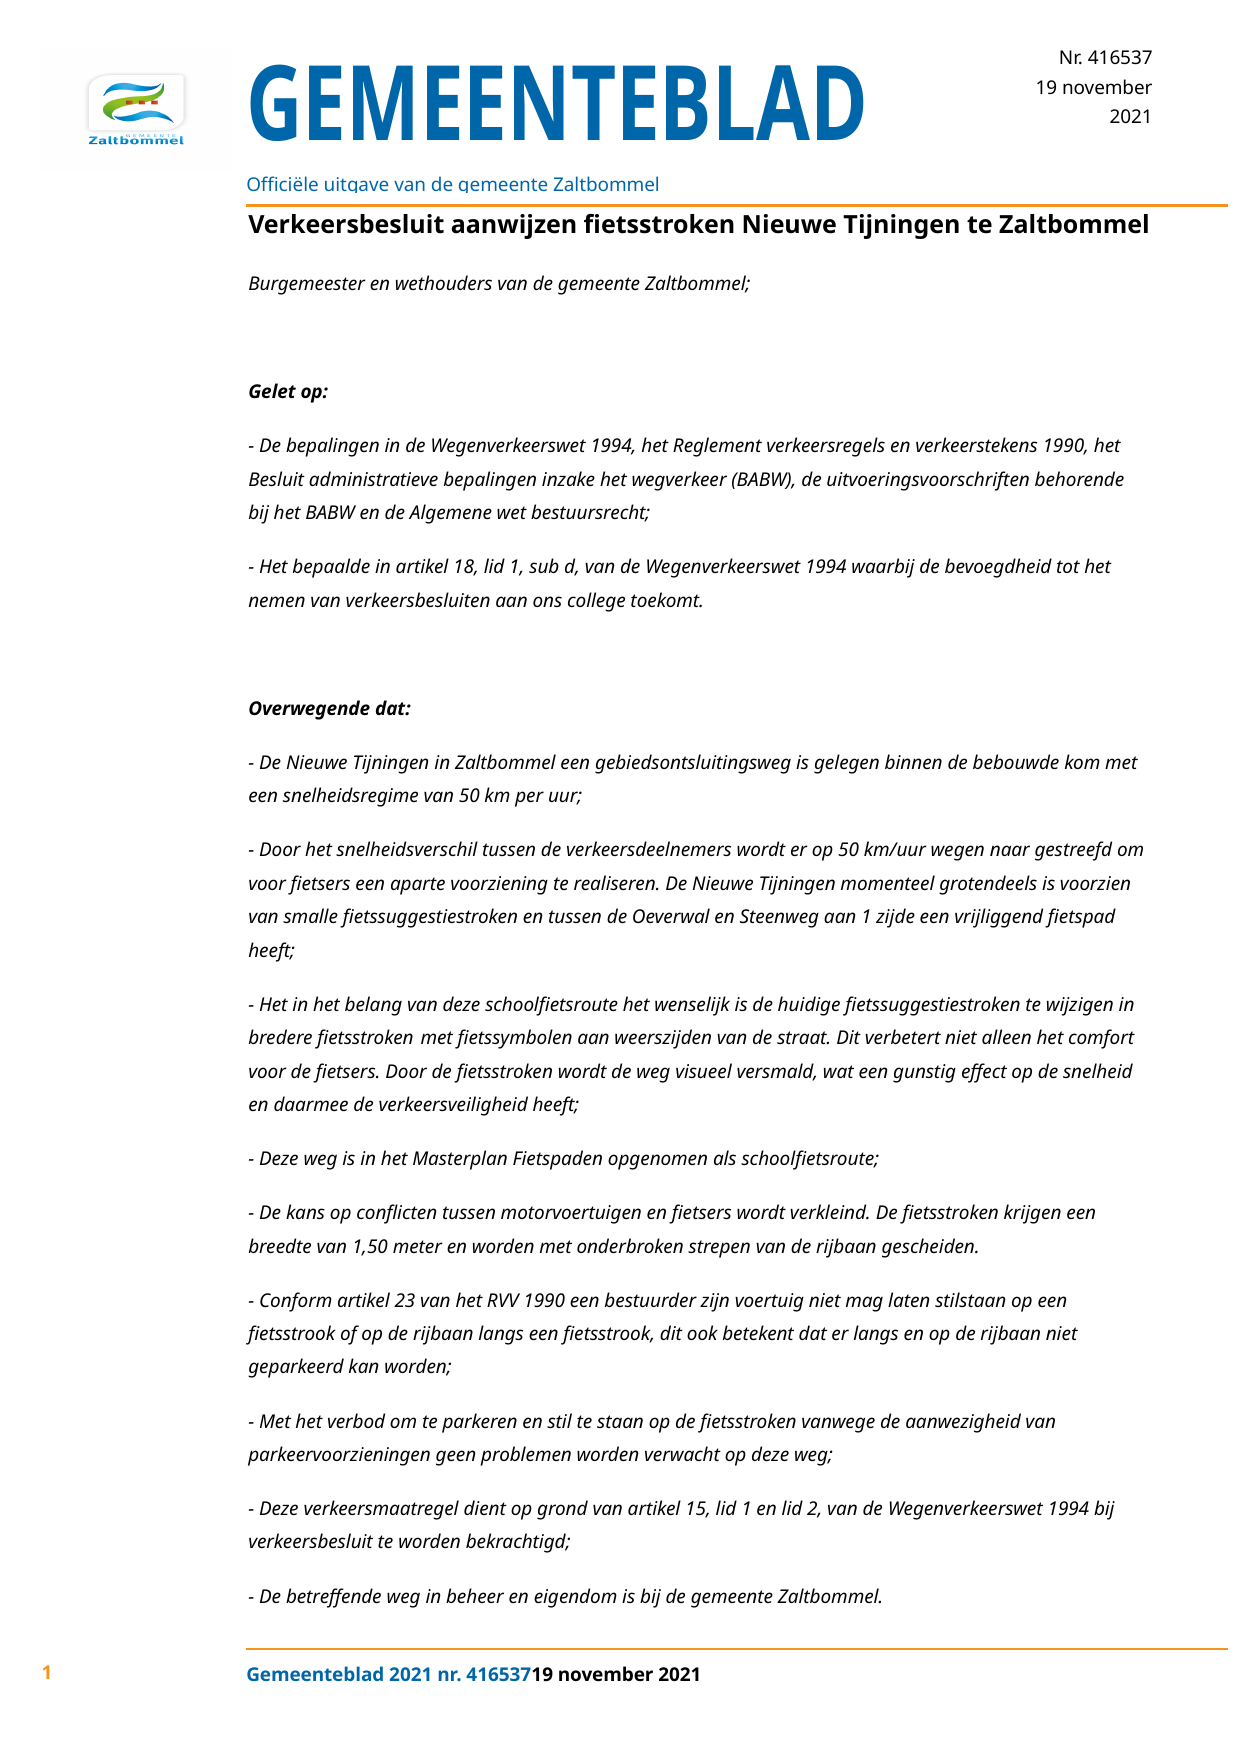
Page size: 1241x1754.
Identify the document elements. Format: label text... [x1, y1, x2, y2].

text Verkeersbesluit aanwijzen fietsstroken Nieuwe Tijningen te Zaltbommel [248, 207, 1152, 241]
text - Deze weg is in het Masterplan Fietspaden opgenomen als schoolfietsroute; [248, 1145, 1152, 1171]
text Overwegende dat: [248, 695, 1152, 721]
text - Door het snelheidsverschil tussen de verkeersdeelnemers wordt er op 50 km/uur wegen naar gestreefd om voor fietsers een aparte voorziening te realiseren. De Nieuwe Tijningen momenteel grotendeels is voorzien van smalle fietssuggestiestroken en tussen de Oeverwal en Steenweg aan 1 zijde een vrijliggend fietspad heeft; [248, 837, 1152, 963]
text - Het in het belang van deze schoolfietsroute het wenselijk is de huidige fietssuggestiestroken te wijzigen in bredere fietsstroken met fietssymbolen aan weerszijden van de straat. Dit verbetert niet alleen het comfort voor de fietsers. Door de fietsstroken wordt de weg visueel versmald, wat een gunstig effect op de snelheid en daarmee de verkeersveiligheid heeft; [248, 991, 1152, 1117]
text - De betreffende weg in beheer en eigendom is bij de gemeente Zaltbommel. [248, 1583, 1152, 1608]
text - Conform artikel 23 van het RVV 1990 een bestuurder zijn voertuig niet mag laten stilstaan op een fietsstrook of op de rijbaan langs een fietsstrook, dit ook betekent dat er langs en op de rijbaan niet geparkeerd kan worden; [248, 1287, 1152, 1379]
text - Met het verbod om te parkeren en stil te staan op de fietsstroken vanwege de aanwezigheid van parkeervoorzieningen geen problemen worden verwacht op deze weg; [248, 1408, 1152, 1467]
text - De bepalingen in de Wegenverkeerswet 1994, het Reglement verkeersregels en verkeerstekens 1990, het Besluit administratieve bepalingen inzake het wegverkeer (BABW), de uitvoeringsvoorschriften behorende bij het BABW en de Algemene wet bestuursrecht; [248, 432, 1152, 525]
text - Het bepaalde in artikel 18, lid 1, sub d, van de Wegenverkeerswet 1994 waarbij de bevoegdheid tot het nemen van verkeersbesluiten aan ons college toekomt. [248, 553, 1152, 613]
text Burgemeester en wethouders van de gemeente Zaltbommel; [248, 270, 1152, 296]
picture [41, 47, 231, 172]
text Gelet op: [248, 378, 1152, 404]
text - Deze verkeersmaatregel dient op grond van artikel 15, lid 1 en lid 2, van de Wegenverkeerswet 1994 bij verkeersbesluit te worden bekrachtigd; [248, 1495, 1152, 1554]
text - De kans op conflicten tussen motorvoertuigen en fietsers wordt verkleind. De fietsstroken krijgen een breedte van 1,50 meter en worden met onderbroken strepen van de rijbaan gescheiden. [248, 1199, 1152, 1258]
text - De Nieuwe Tijningen in Zaltbommel een gebiedsontsluitingsweg is gelegen binnen de bebouwde kom met een snelheidsregime van 50 km per uur; [248, 749, 1152, 808]
